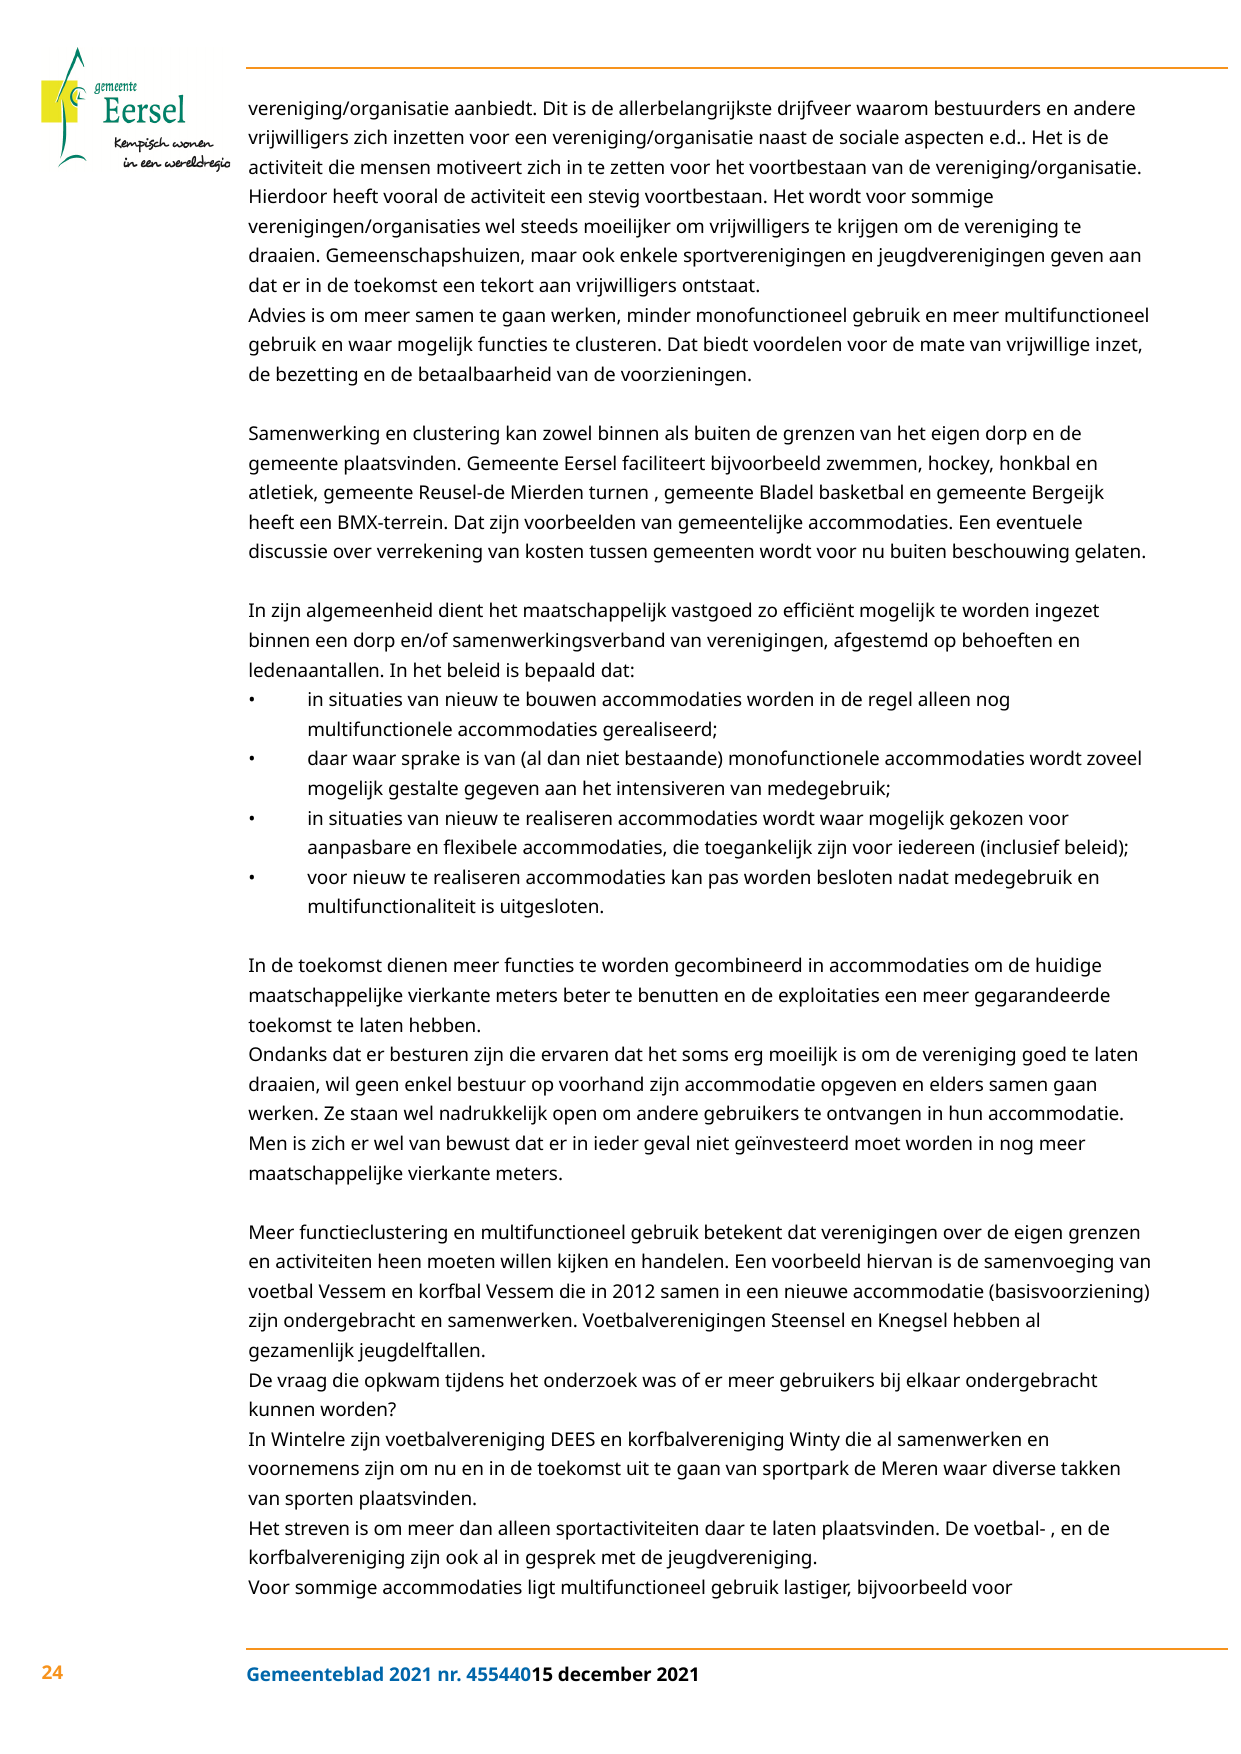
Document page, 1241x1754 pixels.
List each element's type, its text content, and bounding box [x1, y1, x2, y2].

text In de toekomst dienen meer functies te worden gecombineerd in accommodaties om de huidige maatschappelijke vierkante meters beter te benutten en de exploitaties een meer gegarandeerde toekomst te laten hebben. [248, 953, 1152, 1038]
list daar waar sprake is van (al dan niet bestaande) monofunctionele accommodaties wordt zoveel mogelijk gestalte gegeven aan het intensiveren van medegebruik; [248, 746, 1152, 801]
list in situaties van nieuw te bouwen accommodaties worden in de regel alleen nog multifunctionele accommodaties gerealiseerd; [248, 686, 1152, 742]
text Het streven is om meer dan alleen sportactiviteiten daar te laten plaatsvinden. De voetbal- , en de korfbalvereniging zijn ook al in gesprek met de jeugdvereniging. [248, 1515, 1152, 1570]
list in situaties van nieuw te realiseren accommodaties wordt waar mogelijk gekozen voor aanpasbare en flexibele accommodaties, die toegankelijk zijn voor iedereen (inclusief beleid); [248, 805, 1152, 860]
text Advies is om meer samen te gaan werken, minder monofunctioneel gebruik en meer multifunctioneel gebruik en waar mogelijk functies te clusteren. Dat biedt voordelen voor de mate van vrijwillige inzet, de bezetting en de betaalbaarheid van de voorzieningen. [248, 302, 1152, 387]
list voor nieuw te realiseren accommodaties kan pas worden besloten nadat medegebruik en multifunctionaliteit is uitgesloten. [248, 864, 1152, 919]
picture [41, 47, 231, 172]
text In Wintelre zijn voetbalvereniging DEES en korfbalvereniging Winty die al samenwerken en voornemens zijn om nu en in de toekomst uit te gaan van sportpark de Meren waar diverse takken van sporten plaatsvinden. [248, 1426, 1152, 1511]
text In zijn algemeenheid dient het maatschappelijk vastgoed zo efficiënt mogelijk te worden ingezet binnen een dorp en/of samenwerkingsverband van verenigingen, afgestemd op behoeften en ledenaantallen. In het beleid is bepaald dat: [248, 598, 1152, 683]
text Meer functieclustering en multifunctioneel gebruik betekent dat verenigingen over de eigen grenzen en activiteiten heen moeten willen kijken en handelen. Een voorbeeld hiervan is de samenvoeging van voetbal Vessem en korfbal Vessem die in 2012 samen in een nieuwe accommodatie (basisvoorziening) zijn ondergebracht en samenwerken. Voetbalverenigingen Steensel en Knegsel hebben al gezamenlijk jeugdelftallen. [248, 1219, 1152, 1363]
text vereniging/organisatie aanbiedt. Dit is de allerbelangrijkste drijfveer waarom bestuurders en andere vrijwilligers zich inzetten voor een vereniging/organisatie naast de sociale aspecten e.d.. Het is de activiteit die mensen motiveert zich in te zetten voor het voortbestaan van de vereniging/organisatie. Hierdoor heeft vooral de activiteit een stevig voortbestaan. Het wordt voor sommige verenigingen/organisaties wel steeds moeilijker om vrijwilligers te krijgen om de vereniging te draaien. Gemeenschapshuizen, maar ook enkele sportverenigingen en jeugdverenigingen geven aan dat er in de toekomst een tekort aan vrijwilligers ontstaat. [248, 95, 1152, 298]
text Voor sommige accommodaties ligt multifunctioneel gebruik lastiger, bijvoorbeeld voor [248, 1574, 1152, 1600]
text Samenwerking en clustering kan zowel binnen als buiten de grenzen van het eigen dorp en de gemeente plaatsvinden. Gemeente Eersel faciliteert bijvoorbeeld zwemmen, hockey, honkbal en atletiek, gemeente Reusel-de Mierden turnen , gemeente Bladel basketbal en gemeente Bergeijk heeft een BMX-terrein. Dat zijn voorbeelden van gemeentelijke accommodaties. Een eventuele discussie over verrekening van kosten tussen gemeenten wordt voor nu buiten beschouwing gelaten. [248, 420, 1152, 564]
text De vraag die opkwam tijdens het onderzoek was of er meer gebruikers bij elkaar ondergebracht kunnen worden? [248, 1367, 1152, 1422]
text Ondanks dat er besturen zijn die ervaren dat het soms erg moeilijk is om de vereniging goed te laten draaien, wil geen enkel bestuur op voorhand zijn accommodatie opgeven en elders samen gaan werken. Ze staan wel nadrukkelijk open om andere gebruikers te ontvangen in hun accommodatie. Men is zich er wel van bewust dat er in ieder geval niet geïnvesteerd moet worden in nog meer maatschappelijke vierkante meters. [248, 1041, 1152, 1186]
